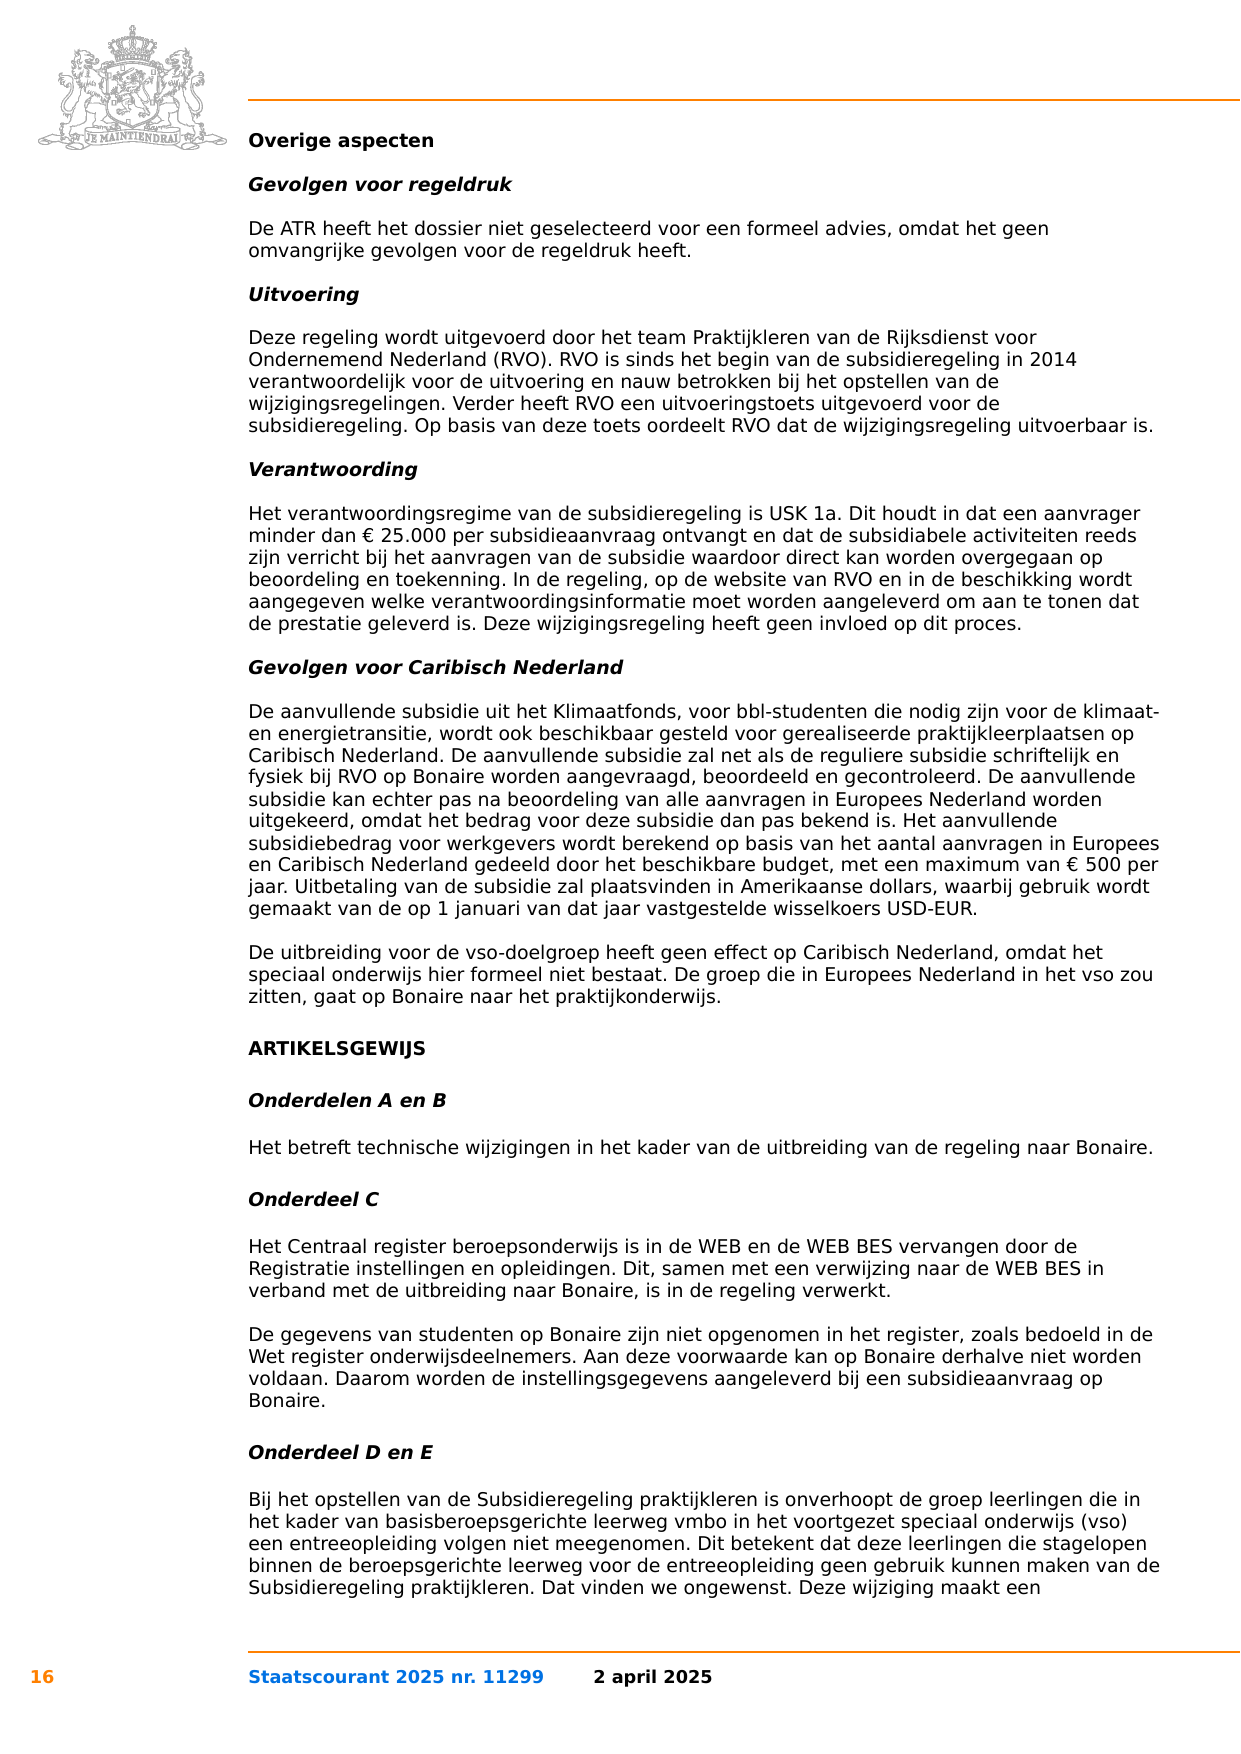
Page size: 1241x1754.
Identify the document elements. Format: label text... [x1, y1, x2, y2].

subtitle Verantwoording [248, 459, 1163, 481]
subtitle Overige aspecten [248, 130, 1163, 152]
subtitle Gevolgen voor regeldruk [248, 174, 1163, 196]
subtitle Onderdeel D en E [248, 1442, 1163, 1464]
text Bij het opstellen van de Subsidieregeling praktijkleren is onverhoopt de groep leerlingen die in het kader van basisberoepsgerichte leerweg vmbo in het voortgezet speciaal onderwijs (vso) een entreeopleiding volgen niet meegenomen. Dit betekent dat deze leerlingen die stagelopen binnen de beroepsgerichte leerweg voor de entreeopleiding geen gebruik kunnen maken van de Subsidieregeling praktijkleren. Dat vinden we ongewenst. Deze wijziging maakt een [248, 1489, 1163, 1599]
text Het betreft technische wijzigingen in het kader van de uitbreiding van de regeling naar Bonaire. [248, 1137, 1163, 1159]
text Het verantwoordingsregime van de subsidieregeling is USK 1a. Dit houdt in dat een aanvrager minder dan € 25.000 per subsidieaanvraag ontvangt en dat de subsidiabele activiteiten reeds zijn verricht bij het aanvragen van de subsidie waardoor direct kan worden overgegaan op beoordeling en toekenning. In de regeling, op de website van RVO en in de beschikking wordt aangegeven welke verantwoordingsinformatie moet worden aangeleverd om aan te tonen dat de prestatie geleverd is. Deze wijzigingsregeling heeft geen invloed op dit proces. [248, 503, 1163, 635]
text De ATR heeft het dossier niet geselecteerd voor een formeel advies, omdat het geen omvangrijke gevolgen voor de regeldruk heeft. [248, 218, 1163, 262]
subtitle Onderdeel C [248, 1189, 1163, 1211]
text Het Centraal register beroepsonderwijs is in de WEB en de WEB BES vervangen door de Registratie instellingen en opleidingen. Dit, samen met een verwijzing naar de WEB BES in verband met de uitbreiding naar Bonaire, is in de regeling verwerkt. [248, 1236, 1163, 1302]
text Deze regeling wordt uitgevoerd door het team Praktijkleren van de Rijksdienst voor Ondernemend Nederland (RVO). RVO is sinds het begin van de subsidieregeling in 2014 verantwoordelijk voor de uitvoering en nauw betrokken bij het opstellen van de wijzigingsregelingen. Verder heeft RVO een uitvoeringstoets uitgevoerd voor de subsidieregeling. Op basis van deze toets oordeelt RVO dat de wijzigingsregeling uitvoerbaar is. [248, 327, 1163, 437]
subtitle Uitvoering [248, 283, 1163, 305]
subtitle Gevolgen voor Caribisch Nederland [248, 657, 1163, 679]
text De aanvullende subsidie uit het Klimaatfonds, voor bbl-studenten die nodig zijn voor de klimaat- en energietransitie, wordt ook beschikbaar gesteld voor gerealiseerde praktijkleerplaatsen op Caribisch Nederland. De aanvullende subsidie zal net als de reguliere subsidie schriftelijk en fysiek bij RVO op Bonaire worden aangevraagd, beoordeeld en gecontroleerd. De aanvullende subsidie kan echter pas na beoordeling van alle aanvragen in Europees Nederland worden uitgekeerd, omdat het bedrag voor deze subsidie dan pas bekend is. Het aanvullende subsidiebedrag voor werkgevers wordt berekend op basis van het aantal aanvragen in Europees en Caribisch Nederland gedeeld door het beschikbare budget, met een maximum van € 500 per jaar. Uitbetaling van de subsidie zal plaatsvinden in Amerikaanse dollars, waarbij gebruik wordt gemaakt van de op 1 januari van dat jaar vastgestelde wisselkoers USD-EUR. [248, 701, 1163, 920]
picture [38, 25, 227, 150]
text De uitbreiding voor de vso-doelgroep heeft geen effect op Caribisch Nederland, omdat het speciaal onderwijs hier formeel niet bestaat. De groep die in Europees Nederland in het vso zou zitten, gaat op Bonaire naar het praktijkonderwijs. [248, 942, 1163, 1008]
text De gegevens van studenten op Bonaire zijn niet opgenomen in het register, zoals bedoeld in de Wet register onderwijsdeelnemers. Aan deze voorwaarde kan op Bonaire derhalve niet worden voldaan. Daarom worden de instellingsgegevens aangeleverd bij een subsidieaanvraag op Bonaire. [248, 1324, 1163, 1412]
subtitle Onderdelen A en B [248, 1090, 1163, 1112]
subtitle ARTIKELSGEWIJS [248, 1038, 1163, 1060]
